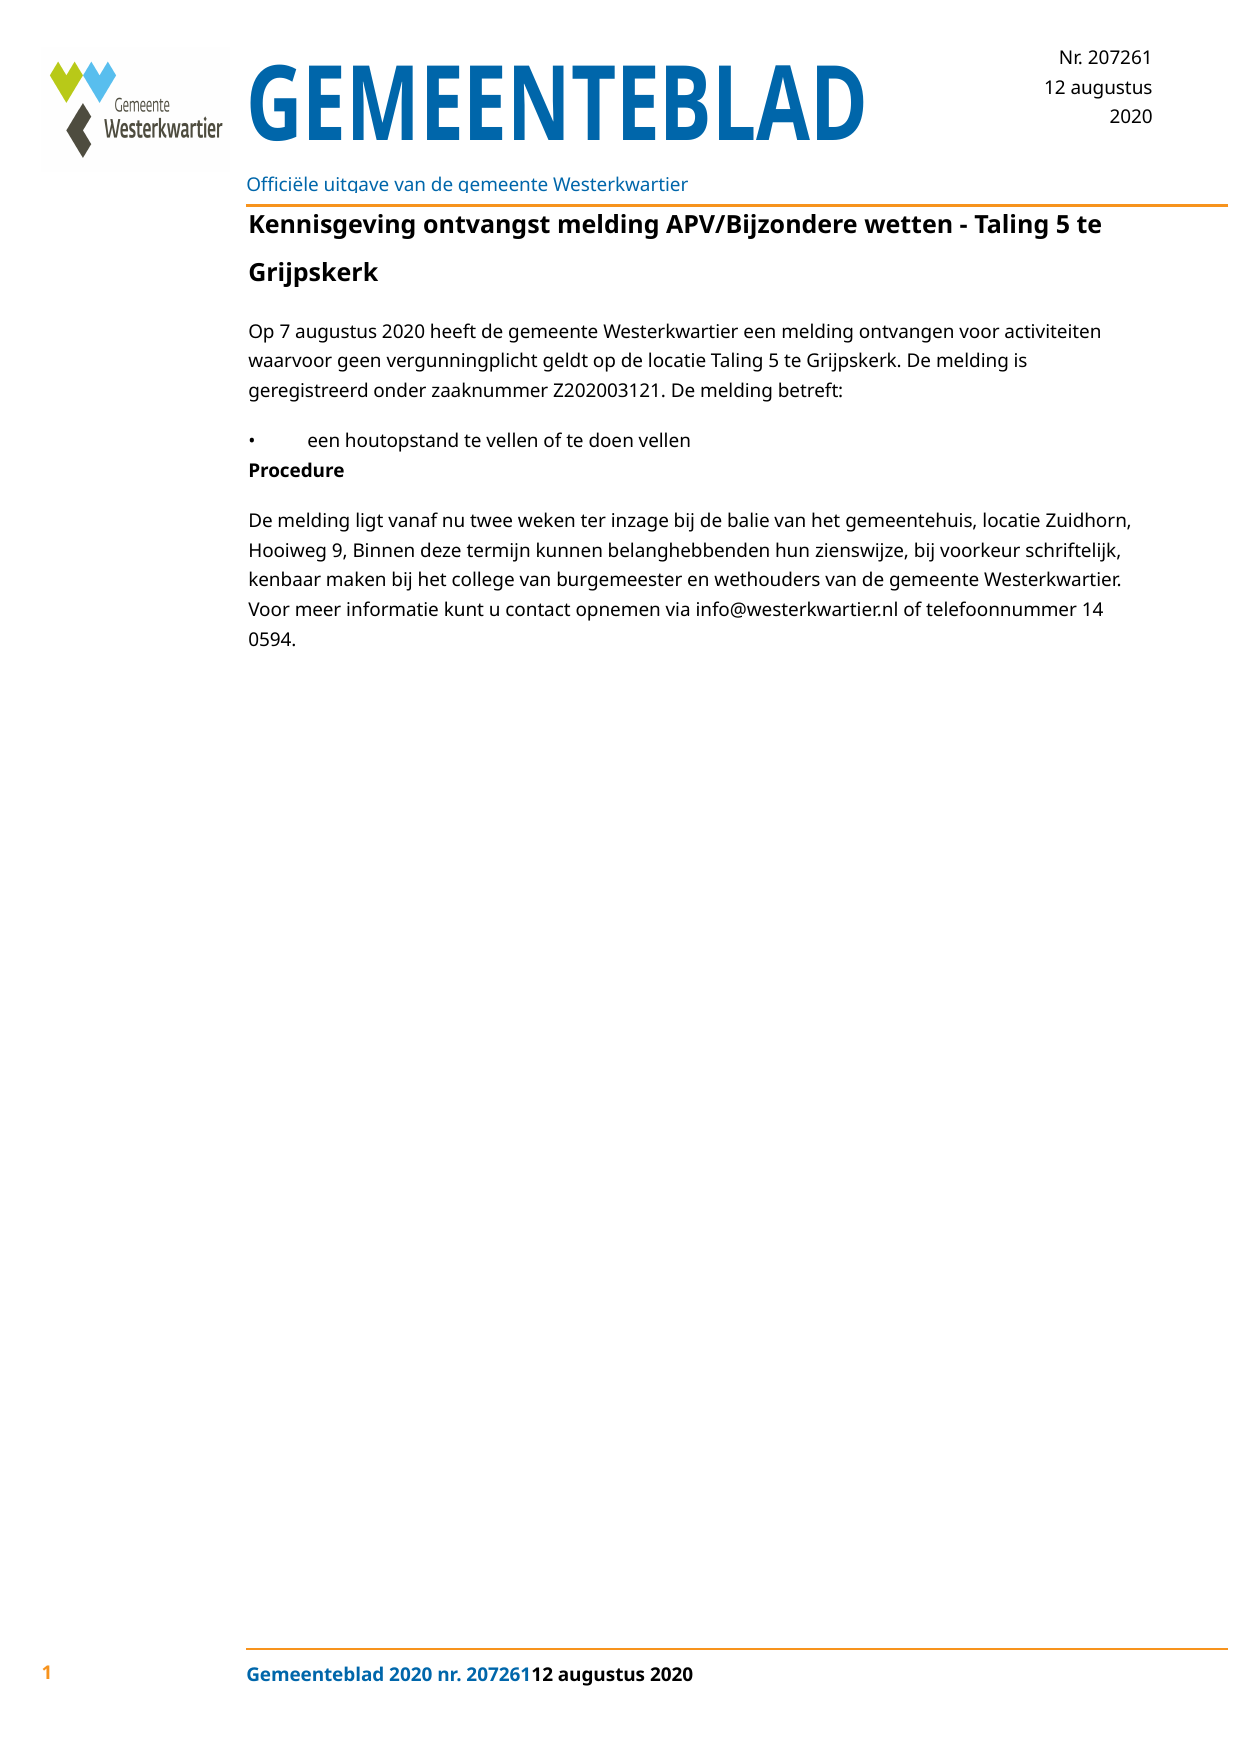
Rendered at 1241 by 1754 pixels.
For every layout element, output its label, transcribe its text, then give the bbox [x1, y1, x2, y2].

text Kennisgeving ontvangst melding APV/Bijzondere wetten - Taling 5 te Grijpskerk [248, 207, 1152, 288]
list een houtopstand te vellen of te doen vellen [248, 427, 1152, 453]
text De melding ligt vanaf nu twee weken ter inzage bij de balie van het gemeentehuis, locatie Zuidhorn, Hooiweg 9, Binnen deze termijn kunnen belanghebbenden hun zienswijze, bij voorkeur schriftelijk, kenbaar maken bij het college van burgemeester en wethouders van de gemeente Westerkwartier. Voor meer informatie kunt u contact opnemen via info@westerkwartier.nl of telefoonnummer 14 0594. [248, 507, 1152, 652]
text Procedure [248, 457, 1152, 483]
picture [41, 47, 231, 172]
text Op 7 augustus 2020 heeft de gemeente Westerkwartier een melding ontvangen voor activiteiten waarvoor geen vergunningplicht geldt op de locatie Taling 5 te Grijpskerk. De melding is geregistreerd onder zaaknummer Z202003121. De melding betreft: [248, 318, 1152, 403]
